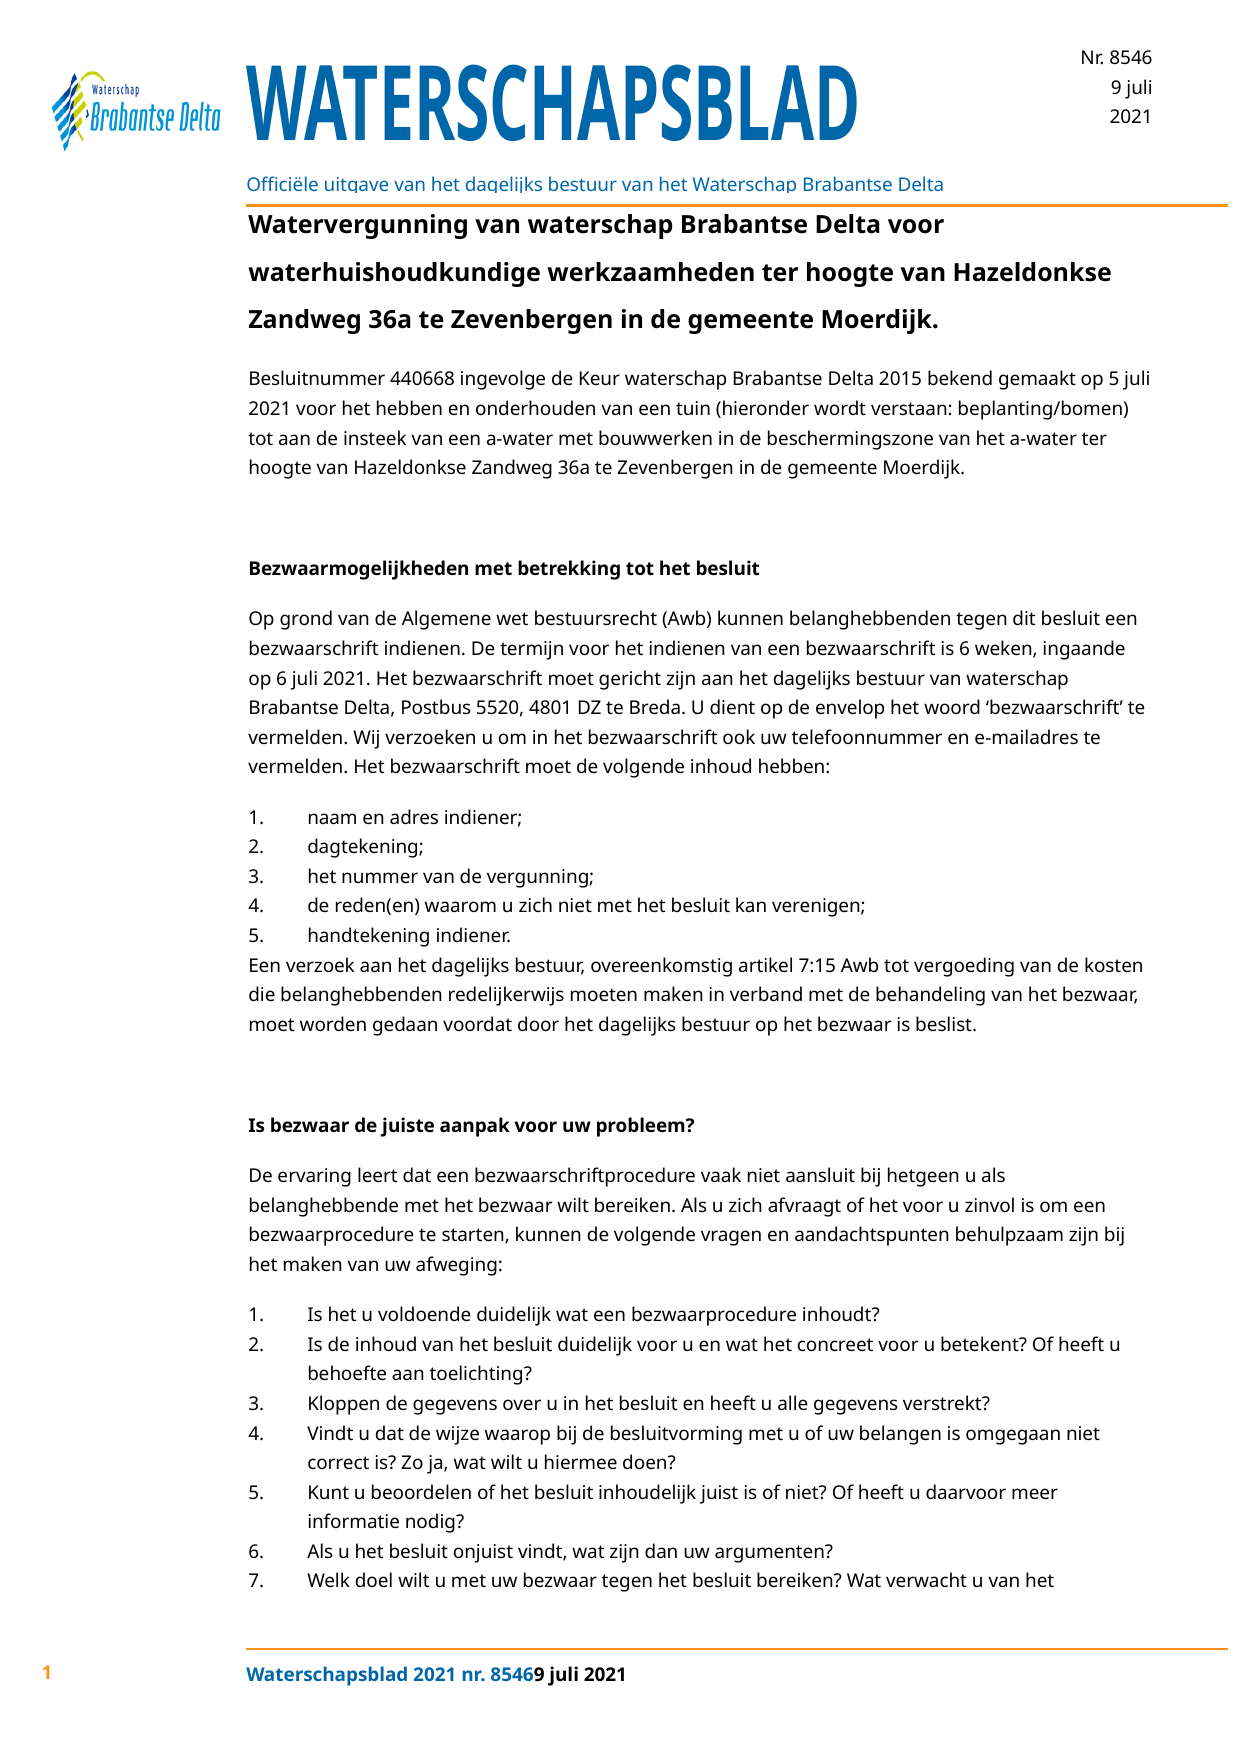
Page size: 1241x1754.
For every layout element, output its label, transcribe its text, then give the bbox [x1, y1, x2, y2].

list Welk doel wilt u met uw bezwaar tegen het besluit bereiken? Wat verwacht u van het [248, 1568, 1152, 1593]
list Als u het besluit onjuist vindt, wat zijn dan uw argumenten? [248, 1538, 1152, 1564]
list Kunt u beoordelen of het besluit inhoudelijk juist is of niet? Of heeft u daarvoor meer informatie nodig? [248, 1479, 1152, 1534]
list handtekening indiener. [248, 922, 1152, 948]
list Is de inhoud van het besluit duidelijk voor u en wat het concreet voor u betekent? Of heeft u behoefte aan toelichting? [248, 1331, 1152, 1386]
list Vindt u dat de wijze waarop bij de besluitvorming met u of uw belangen is omgegaan niet correct is? Zo ja, wat wilt u hiermee doen? [248, 1420, 1152, 1475]
list dagtekening; [248, 833, 1152, 859]
list het nummer van de vergunning; [248, 863, 1152, 889]
text Een verzoek aan het dagelijks bestuur, overeenkomstig artikel 7:15 Awb tot vergoeding van de kosten die belanghebbenden redelijkerwijs moeten maken in verband met de behandeling van het bezwaar, moet worden gedaan voordat door het dagelijks bestuur op het bezwaar is beslist. [248, 952, 1152, 1037]
picture [41, 47, 231, 172]
list de reden(en) waarom u zich niet met het besluit kan verenigen; [248, 893, 1152, 918]
text Op grond van de Algemene wet bestuursrecht (Awb) kunnen belanghebbenden tegen dit besluit een bezwaarschrift indienen. De termijn voor het indienen van een bezwaarschrift is 6 weken, ingaande op 6 juli 2021. Het bezwaarschrift moet gericht zijn aan het dagelijks bestuur van waterschap Brabantse Delta, Postbus 5520, 4801 DZ te Breda. U dient op de envelop het woord ‘bezwaarschrift’ te vermelden. Wij verzoeken u om in het bezwaarschrift ook uw telefoonnummer en e‑mailadres te vermelden. Het bezwaarschrift moet de volgende inhoud hebben: [248, 606, 1152, 779]
text Besluitnummer 440668 ingevolge de Keur waterschap Brabantse Delta 2015 bekend gemaakt op 5 juli 2021 voor het hebben en onderhouden van een tuin (hieronder wordt verstaan: beplanting/bomen) tot aan de insteek van een a-water met bouwwerken in de beschermingszone van het a-water ter hoogte van Hazeldonkse Zandweg 36a te Zevenbergen in de gemeente Moerdijk. [248, 366, 1152, 480]
list Is het u voldoende duidelijk wat een bezwaarprocedure inhoudt? [248, 1301, 1152, 1327]
list naam en adres indiener; [248, 804, 1152, 829]
text De ervaring leert dat een bezwaarschriftprocedure vaak niet aansluit bij hetgeen u als belanghebbende met het bezwaar wilt bereiken. Als u zich afvraagt of het voor u zinvol is om een bezwaarprocedure te starten, kunnen de volgende vragen en aandachtspunten behulpzaam zijn bij het maken van uw afweging: [248, 1162, 1152, 1277]
text Is bezwaar de juiste aanpak voor uw probleem? [248, 1112, 1152, 1137]
text Watervergunning van waterschap Brabantse Delta voor waterhuishoudkundige werkzaamheden ter hoogte van Hazeldonkse Zandweg 36a te Zevenbergen in de gemeente Moerdijk. [248, 207, 1152, 336]
list Kloppen de gegevens over u in het besluit en heeft u alle gegevens verstrekt? [248, 1390, 1152, 1416]
text Bezwaarmogelijkheden met betrekking tot het besluit [248, 555, 1152, 581]
